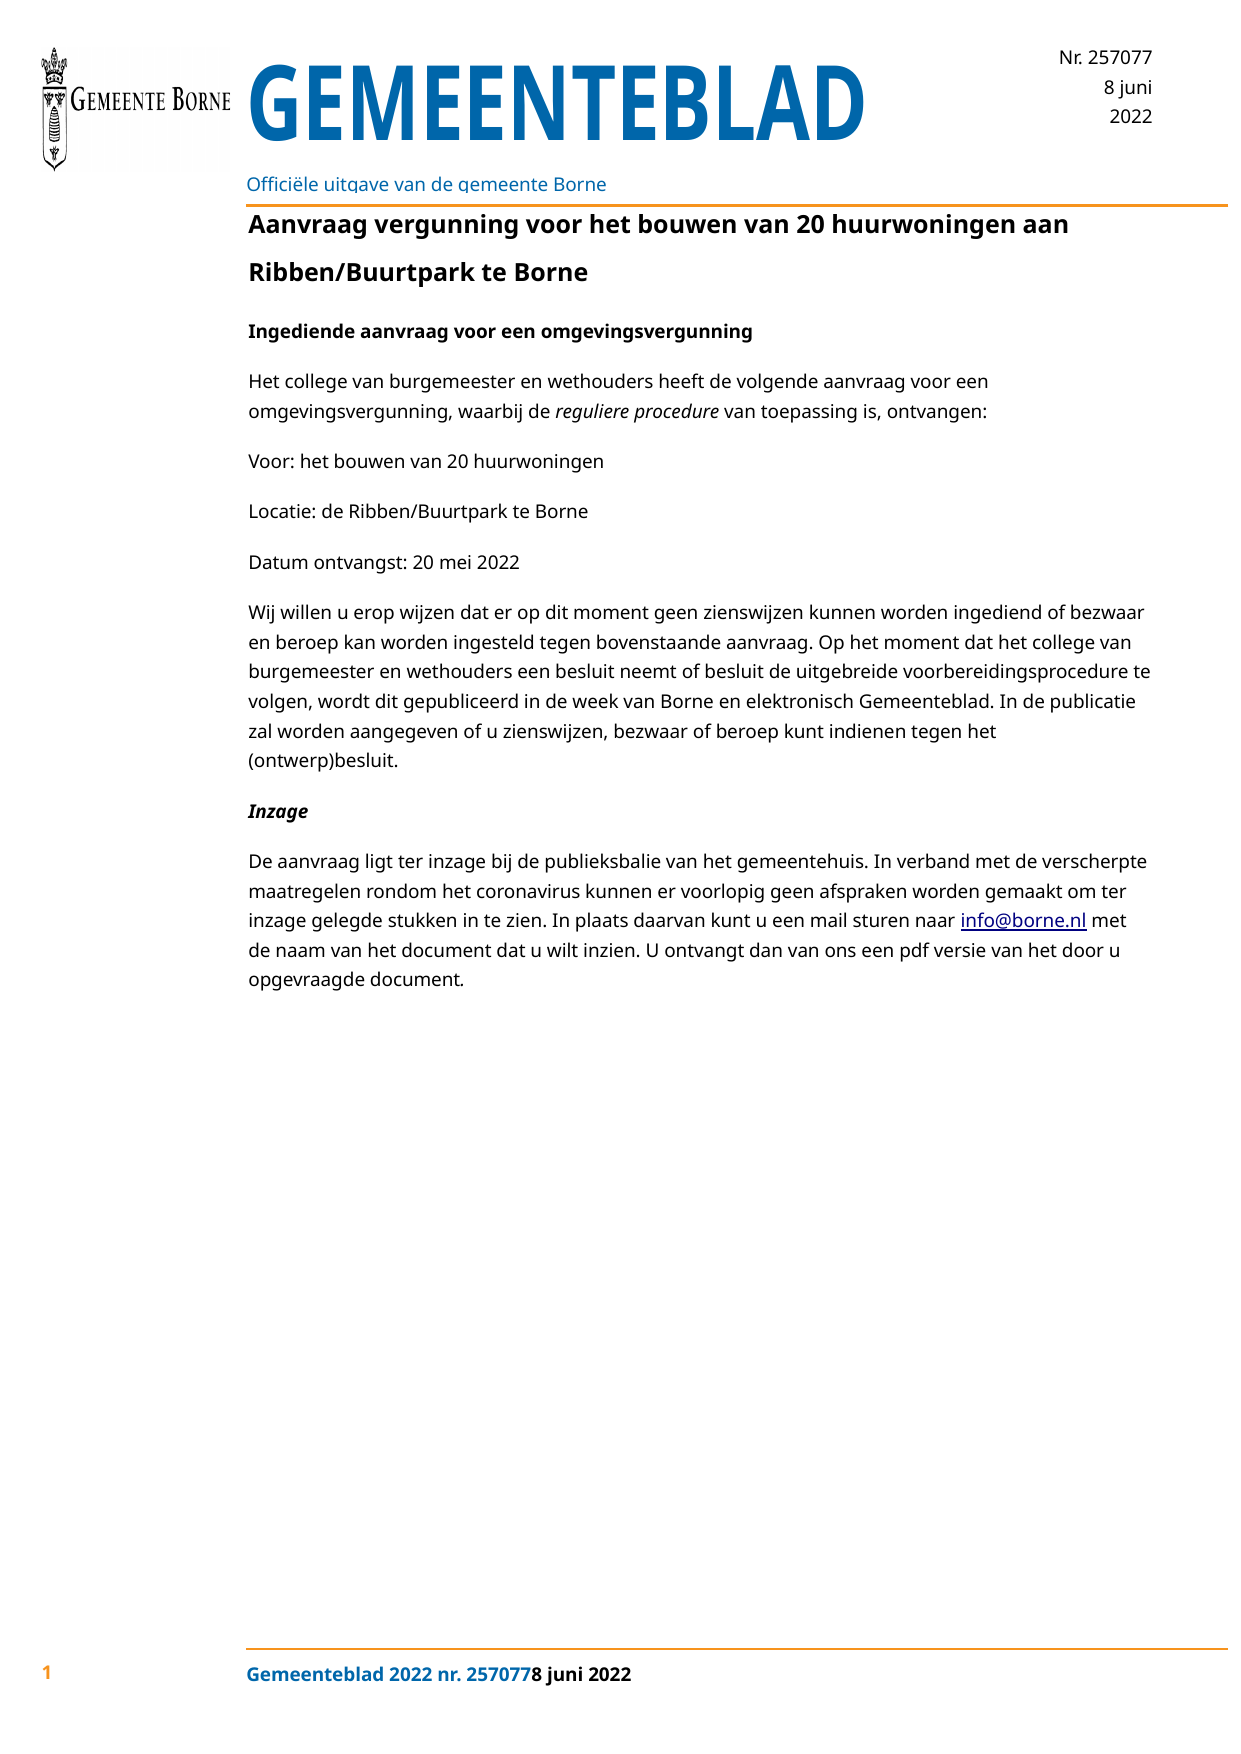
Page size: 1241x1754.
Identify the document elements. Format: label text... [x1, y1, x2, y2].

text De aanvraag ligt ter inzage bij de publieksbalie van het gemeentehuis. In verband met de verscherpte maatregelen rondom het coronavirus kunnen er voorlopig geen afspraken worden gemaakt om ter inzage gelegde stukken in te zien. In plaats daarvan kunt u een mail sturen naar info@borne.nl met de naam van het document dat u wilt inzien. U ontvangt dan van ons een pdf versie van het door u opgevraagde document. [248, 848, 1152, 992]
text Inzage [248, 798, 1152, 824]
text Aanvraag vergunning voor het bouwen van 20 huurwoningen aan Ribben/Buurtpark te Borne [248, 207, 1152, 288]
picture [41, 47, 231, 172]
text Wij willen u erop wijzen dat er op dit moment geen zienswijzen kunnen worden ingediend of bezwaar en beroep kan worden ingesteld tegen bovenstaande aanvraag. Op het moment dat het college van burgemeester en wethouders een besluit neemt of besluit de uitgebreide voorbereidingsprocedure te volgen, wordt dit gepubliceerd in de week van Borne en elektronisch Gemeenteblad. In de publicatie zal worden aangegeven of u zienswijzen, bezwaar of beroep kunt indienen tegen het (ontwerp)besluit. [248, 599, 1152, 773]
text Voor: het bouwen van 20 huurwoningen [248, 448, 1152, 474]
text Het college van burgemeester en wethouders heeft de volgende aanvraag voor een omgevingsvergunning, waarbij de reguliere procedure van toepassing is, ontvangen: [248, 368, 1152, 424]
text Datum ontvangst: 20 mei 2022 [248, 549, 1152, 575]
text Locatie: de Ribben/Buurtpark te Borne [248, 499, 1152, 524]
text Ingediende aanvraag voor een omgevingsvergunning [248, 318, 1152, 344]
